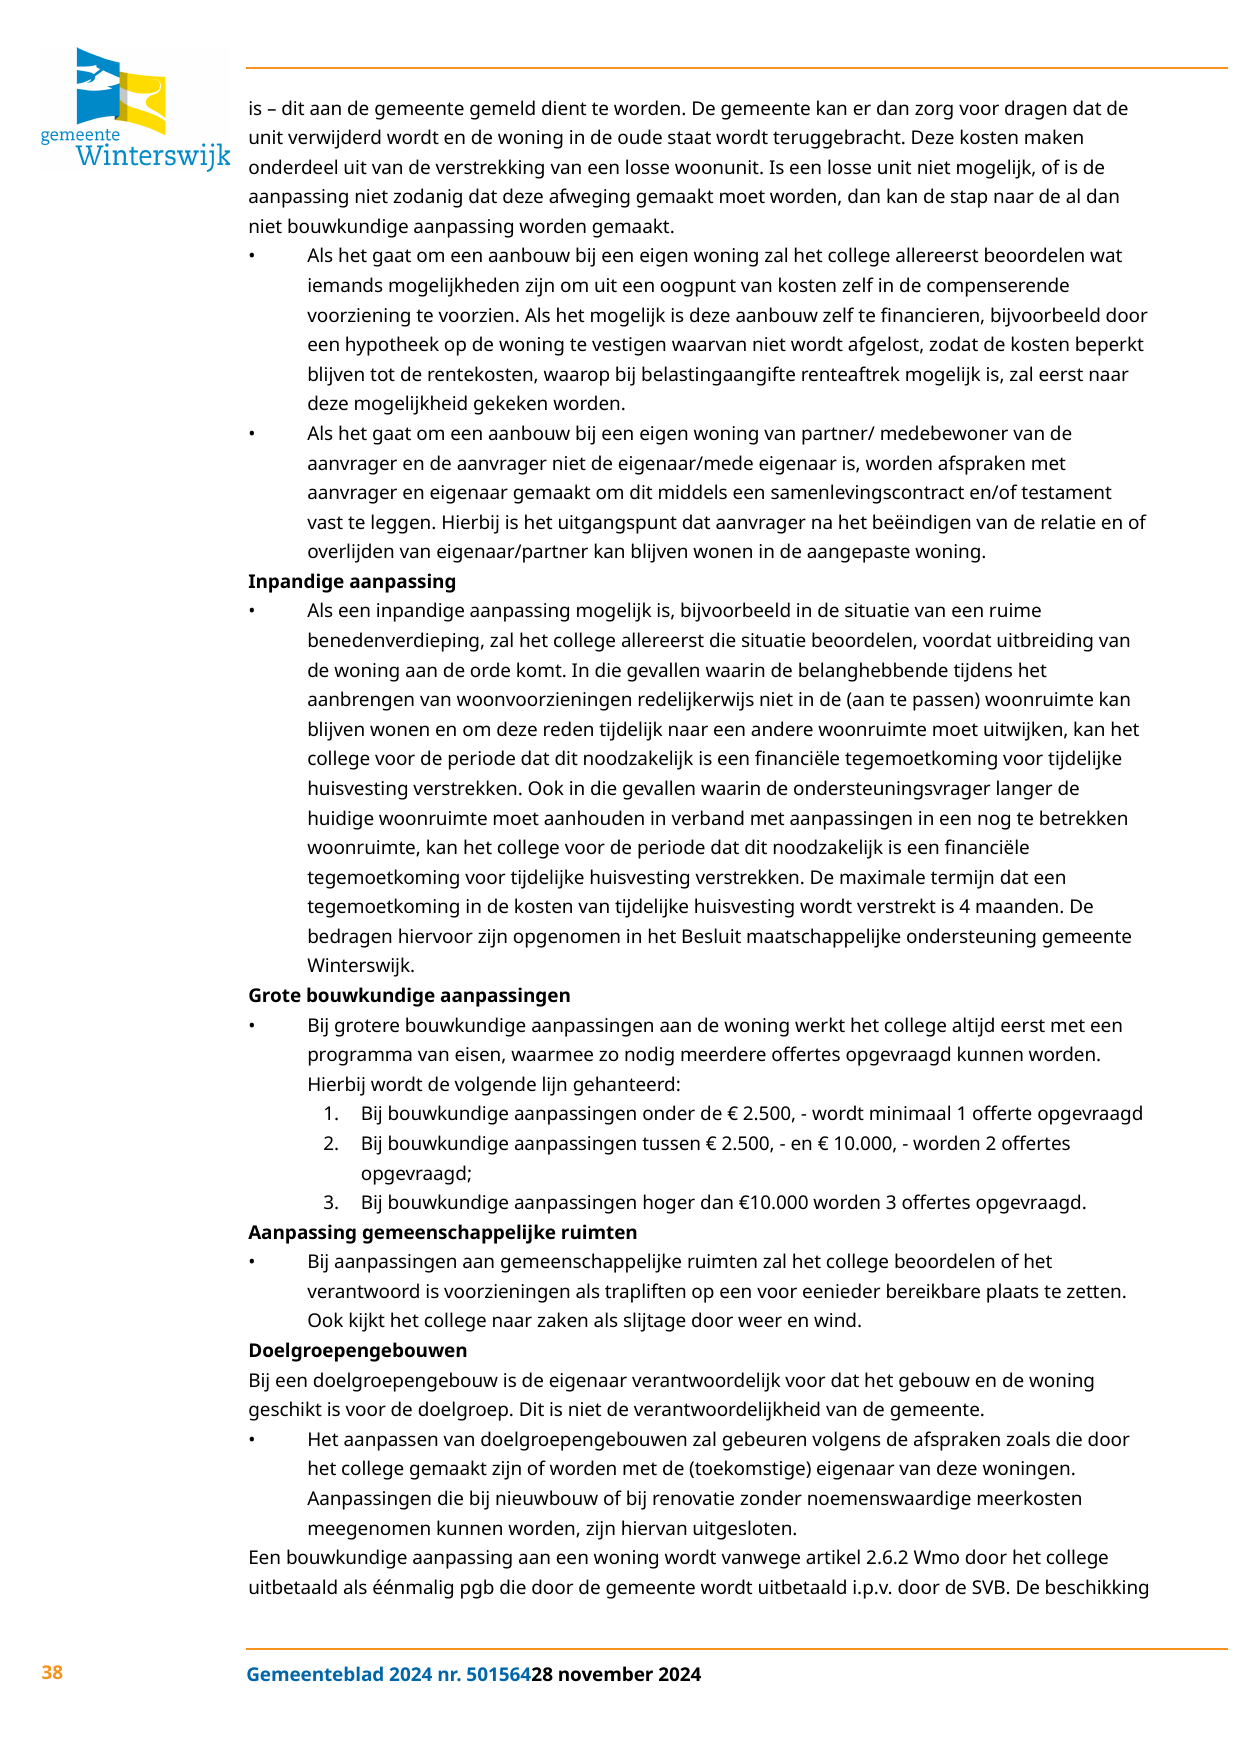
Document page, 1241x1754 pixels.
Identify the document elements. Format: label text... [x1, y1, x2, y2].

text Grote bouwkundige aanpassingen [248, 982, 1152, 1008]
picture [225, 153, 231, 162]
list Bij bouwkundige aanpassingen onder de € 2.500, - wordt minimaal 1 offerte opgevraagd [323, 1101, 1152, 1126]
text Aanpassing gemeenschappelijke ruimten [248, 1219, 1152, 1245]
list Als het gaat om een aanbouw bij een eigen woning van partner/ medebewoner van de aanvrager en de aanvrager niet de eigenaar/mede eigenaar is, worden afspraken met aanvrager en eigenaar gemaakt om dit middels een samenlevingscontract en/of testament vast te leggen. Hierbij is het uitgangspunt dat aanvrager na het beëindigen van de relatie en of overlijden van eigenaar/partner kan blijven wonen in de aangepaste woning. [248, 420, 1152, 564]
list Bij aanpassingen aan gemeenschappelijke ruimten zal het college beoordelen of het verantwoord is voorzieningen als trapliften op een voor eenieder bereikbare plaats te zetten. Ook kijkt het college naar zaken als slijtage door weer en wind. [248, 1248, 1152, 1333]
list Het aanpassen van doelgroepengebouwen zal gebeuren volgens de afspraken zoals die door het college gemaakt zijn of worden met de (toekomstige) eigenaar van deze woningen. Aanpassingen die bij nieuwbouw of bij renovatie zonder noemenswaardige meerkosten meegenomen kunnen worden, zijn hiervan uitgesloten. [248, 1426, 1152, 1541]
text Inpandige aanpassing [248, 568, 1152, 594]
picture [41, 47, 231, 172]
list Bij bouwkundige aanpassingen tussen € 2.500, - en € 10.000, - worden 2 offertes opgevraagd; [323, 1130, 1152, 1186]
list Bij bouwkundige aanpassingen hoger dan €10.000 worden 3 offertes opgevraagd. [323, 1189, 1152, 1215]
list Bij grotere bouwkundige aanpassingen aan de woning werkt het college altijd eerst met een programma van eisen, waarmee zo nodig meerdere offertes opgevraagd kunnen worden. Hierbij wordt de volgende lijn gehanteerd: [248, 1012, 1152, 1097]
list Als het gaat om een aanbouw bij een eigen woning zal het college allereerst beoordelen wat iemands mogelijkheden zijn om uit een oogpunt van kosten zelf in de compenserende voorziening te voorzien. Als het mogelijk is deze aanbouw zelf te financieren, bijvoorbeeld door een hypotheek op de woning te vestigen waarvan niet wordt afgelost, zodat de kosten beperkt blijven tot de rentekosten, waarop bij belastingaangifte renteaftrek mogelijk is, zal eerst naar deze mogelijkheid gekeken worden. [248, 243, 1152, 416]
text Doelgroepengebouwen [248, 1337, 1152, 1363]
list Als een inpandige aanpassing mogelijk is, bijvoorbeeld in de situatie van een ruime benedenverdieping, zal het college allereerst die situatie beoordelen, voordat uitbreiding van de woning aan de orde komt. In die gevallen waarin de belanghebbende tijdens het aanbrengen van woonvoorzieningen redelijkerwijs niet in de (aan te passen) woonruimte kan blijven wonen en om deze reden tijdelijk naar een andere woonruimte moet uitwijken, kan het college voor de periode dat dit noodzakelijk is een financiële tegemoetkoming voor tijdelijke huisvesting verstrekken. Ook in die gevallen waarin de ondersteuningsvrager langer de huidige woonruimte moet aanhouden in verband met aanpassingen in een nog te betrekken woonruimte, kan het college voor de periode dat dit noodzakelijk is een financiële tegemoetkoming voor tijdelijke huisvesting verstrekken. De maximale termijn dat een tegemoetkoming in de kosten van tijdelijke huisvesting wordt verstrekt is 4 maanden. De bedragen hiervoor zijn opgenomen in het Besluit maatschappelijke ondersteuning gemeente Winterswijk. [248, 598, 1152, 978]
text Bij een doelgroepengebouw is de eigenaar verantwoordelijk voor dat het gebouw en de woning geschikt is voor de doelgroep. Dit is niet de verantwoordelijkheid van de gemeente. [248, 1367, 1152, 1422]
text Een bouwkundige aanpassing aan een woning wordt vanwege artikel 2.6.2 Wmo door het college uitbetaald als éénmalig pgb die door de gemeente wordt uitbetaald i.p.v. door de SVB. De beschikking [248, 1544, 1152, 1600]
text is – dit aan de gemeente gemeld dient te worden. De gemeente kan er dan zorg voor dragen dat de unit verwijderd wordt en de woning in de oude staat wordt teruggebracht. Deze kosten maken onderdeel uit van de verstrekking van een losse woonunit. Is een losse unit niet mogelijk, of is de aanpassing niet zodanig dat deze afweging gemaakt moet worden, dan kan de stap naar de al dan niet bouwkundige aanpassing worden gemaakt. [248, 95, 1152, 239]
